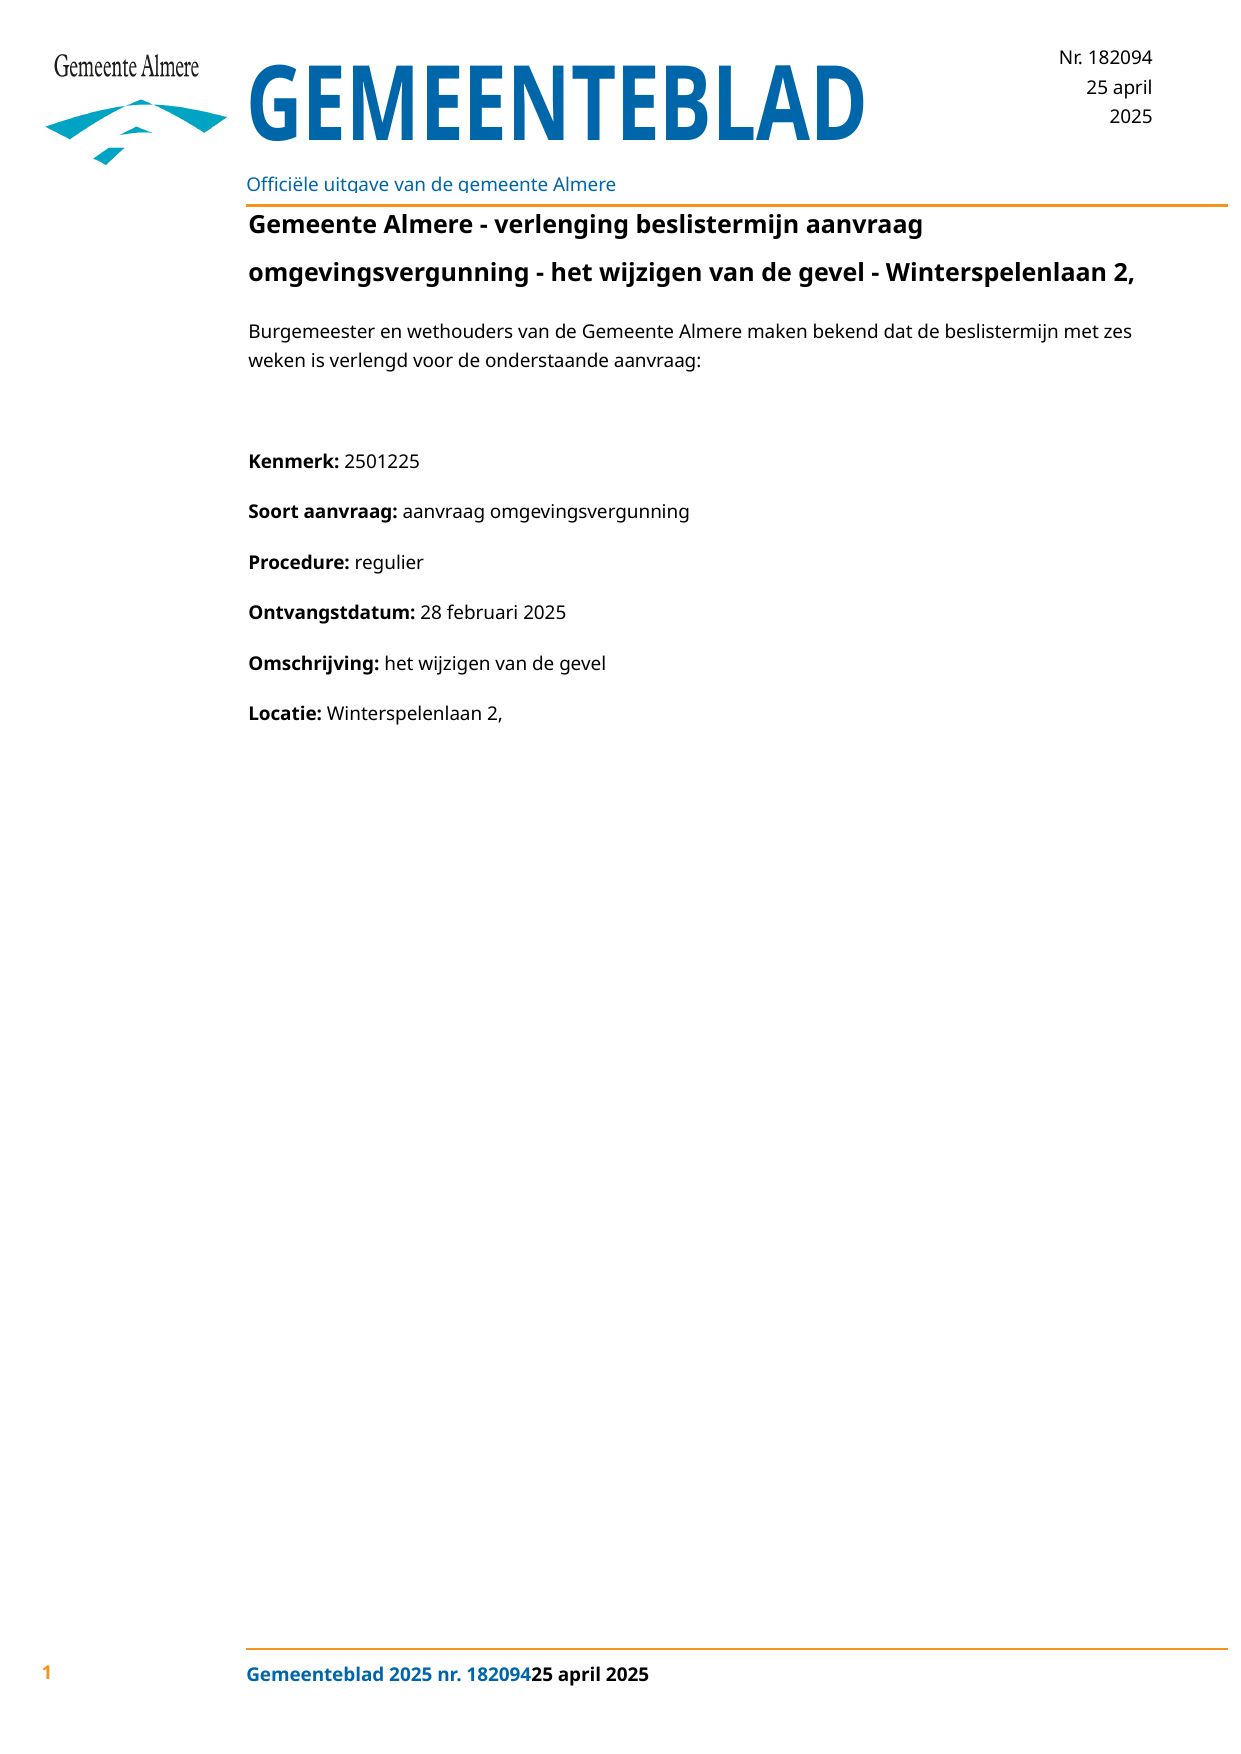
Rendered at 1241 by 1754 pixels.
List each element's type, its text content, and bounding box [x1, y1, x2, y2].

text Locatie: Winterspelenlaan 2, [248, 700, 1152, 726]
text Gemeente Almere - verlenging beslistermijn aanvraag omgevingsvergunning - het wijzigen van de gevel - Winterspelenlaan 2, [248, 207, 1152, 288]
text Kenmerk: 2501225 [248, 448, 1152, 474]
text Procedure: regulier [248, 549, 1152, 575]
text Ontvangstdatum: 28 februari 2025 [248, 599, 1152, 625]
text Burgemeester en wethouders van de Gemeente Almere maken bekend dat de beslistermijn met zes weken is verlengd voor de onderstaande aanvraag: [248, 318, 1152, 373]
text Omschrijving: het wijzigen van de gevel [248, 650, 1152, 676]
picture [41, 47, 231, 172]
text Soort aanvraag: aanvraag omgevingsvergunning [248, 499, 1152, 524]
